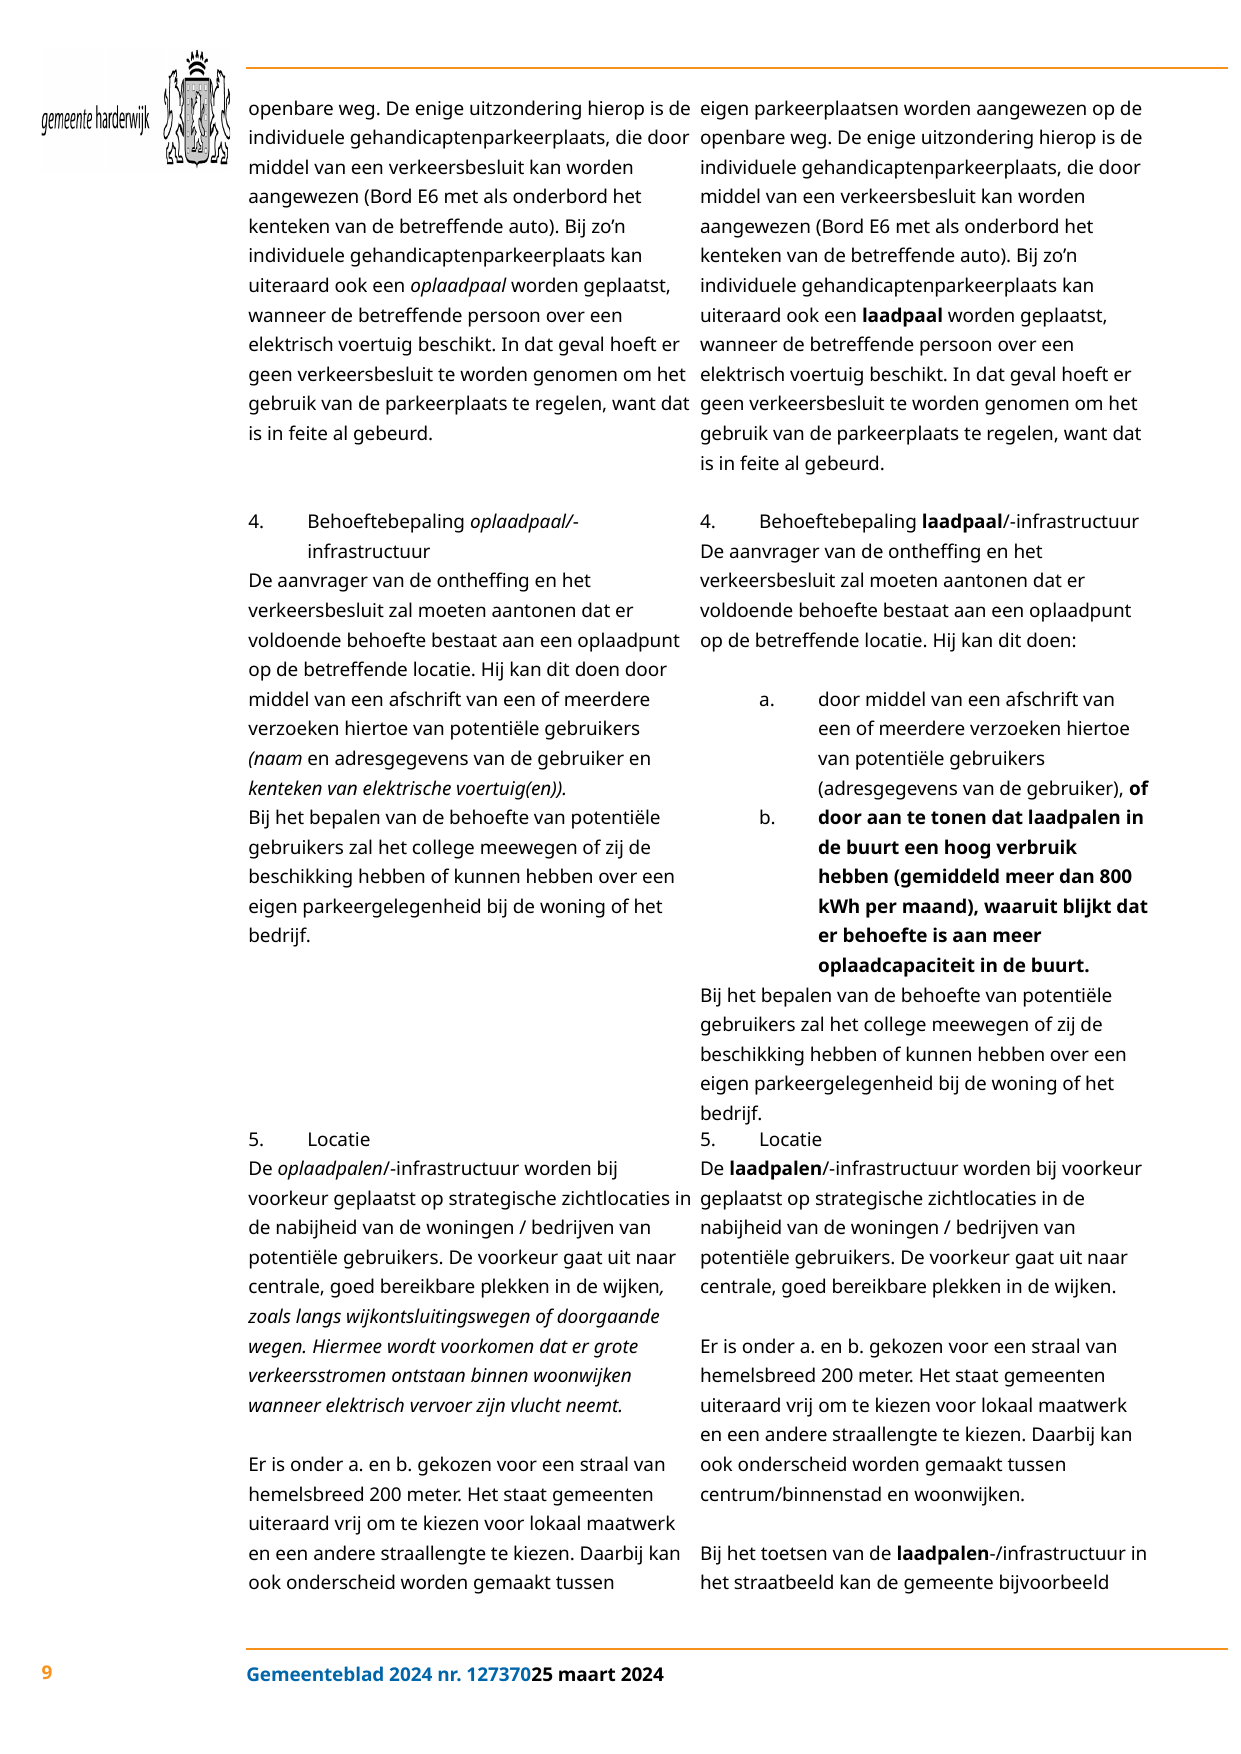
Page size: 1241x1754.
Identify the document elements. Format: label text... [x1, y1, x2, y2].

picture [41, 47, 231, 172]
table_cell Locatie De laadpalen/-infrastructuur worden bij voorkeur geplaatst op strategische zichtlocaties in de nabijheid van de woningen / bedrijven van potentiële gebruikers. De voorkeur gaat uit naar centrale, goed bereikbare plekken in de wijken. Er is onder a. en b. gekozen voor een straal van hemelsbreed 200 meter. Het staat gemeenten uiteraard vrij om te kiezen voor lokaal maatwerk en een andere straallengte te kiezen. Daarbij kan ook onderscheid worden gemaakt tussen centrum/binnenstad en woonwijken. Bij het toetsen van de laadpalen-/infrastructuur in het straatbeeld kan de gemeente bijvoorbeeld [700, 1126, 1152, 1595]
table_header openbare weg. De enige uitzondering hierop is de individuele gehandicapten­parkeer­­plaats, die door middel van een verkeersbesluit kan worden aangewezen (Bord E6 met als onderbord het kenteken van de betreffende auto). Bij zo’n individuele gehandicaptenparkeer­plaats kan uiteraard ook een oplaadpaal worden geplaatst, wanneer de betreffende persoon over een elektrisch voertuig beschikt. In dat geval hoeft er geen verkeersbesluit te worden genomen om het gebruik van de parkeerplaats te regelen, want dat is in feite al gebeurd. [248, 95, 700, 476]
table_cell Locatie De oplaadpalen/-infrastructuur worden bij voorkeur geplaatst op strategische zichtlocaties in de nabijheid van de woningen / bedrijven van potentiële gebruikers. De voorkeur gaat uit naar centrale, goed bereikbare plekken in de wijken, zoals langs wijkontsluitingswegen of doorgaande wegen. Hiermee wordt voorkomen dat er grote verkeersstromen ontstaan binnen woonwijken wanneer elektrisch vervoer zijn vlucht neemt. Er is onder a. en b. gekozen voor een straal van hemelsbreed 200 meter. Het staat gemeenten uiteraard vrij om te kiezen voor lokaal maatwerk en een andere straallengte te kiezen. Daarbij kan ook onderscheid worden gemaakt tussen [248, 1126, 700, 1595]
table_header eigen parkeerplaatsen worden aangewezen op de openbare weg. De enige uitzondering hierop is de individuele gehandicaptenparkeerplaats, die door middel van een verkeersbesluit kan worden aangewezen (Bord E6 met als onderbord het kenteken van de betreffende auto). Bij zo’n individuele gehandicaptenparkeer­plaats kan uiteraard ook een laadpaal worden geplaatst, wanneer de betreffende persoon over een elektrisch voertuig beschikt. In dat geval hoeft er geen verkeersbesluit te worden genomen om het gebruik van de parkeerplaats te regelen, want dat is in feite al gebeurd. [700, 95, 1152, 476]
table_header Behoeftebepaling oplaadpaal/-infrastructuur De aanvrager van de ontheffing en het verkeersbesluit zal moeten aantonen dat er voldoende behoefte bestaat aan een oplaadpunt op de betreffende locatie. Hij kan dit doen door middel van een afschrift van een of meerdere verzoeken hiertoe van potentiële gebruikers (naam en adresgegevens van de gebruiker en kenteken van elektrische voertuig(en)). Bij het bepalen van de behoefte van potentiële gebruikers zal het college meewegen of zij de beschikking hebben of kunnen hebben over een eigen parkeergelegenheid bij de woning of het bedrijf. [248, 509, 700, 1126]
table_header Behoeftebepaling laadpaal/-infrastructuur De aanvrager van de ontheffing en het verkeersbesluit zal moeten aantonen dat er voldoende behoefte bestaat aan een oplaadpunt op de betreffende locatie. Hij kan dit doen: door middel van een afschrift van een of meerdere verzoeken hiertoe van potentiële gebruikers (adresgegevens van de gebruiker), of door aan te tonen dat laadpalen in de buurt een hoog verbruik hebben (gemiddeld meer dan 800 kWh per maand), waaruit blijkt dat er behoefte is aan meer oplaadcapaciteit in de buurt. Bij het bepalen van de behoefte van potentiële gebruikers zal het college meewegen of zij de beschikking hebben of kunnen hebben over een eigen parkeergelegenheid bij de woning of het bedrijf. [700, 509, 1152, 1126]
